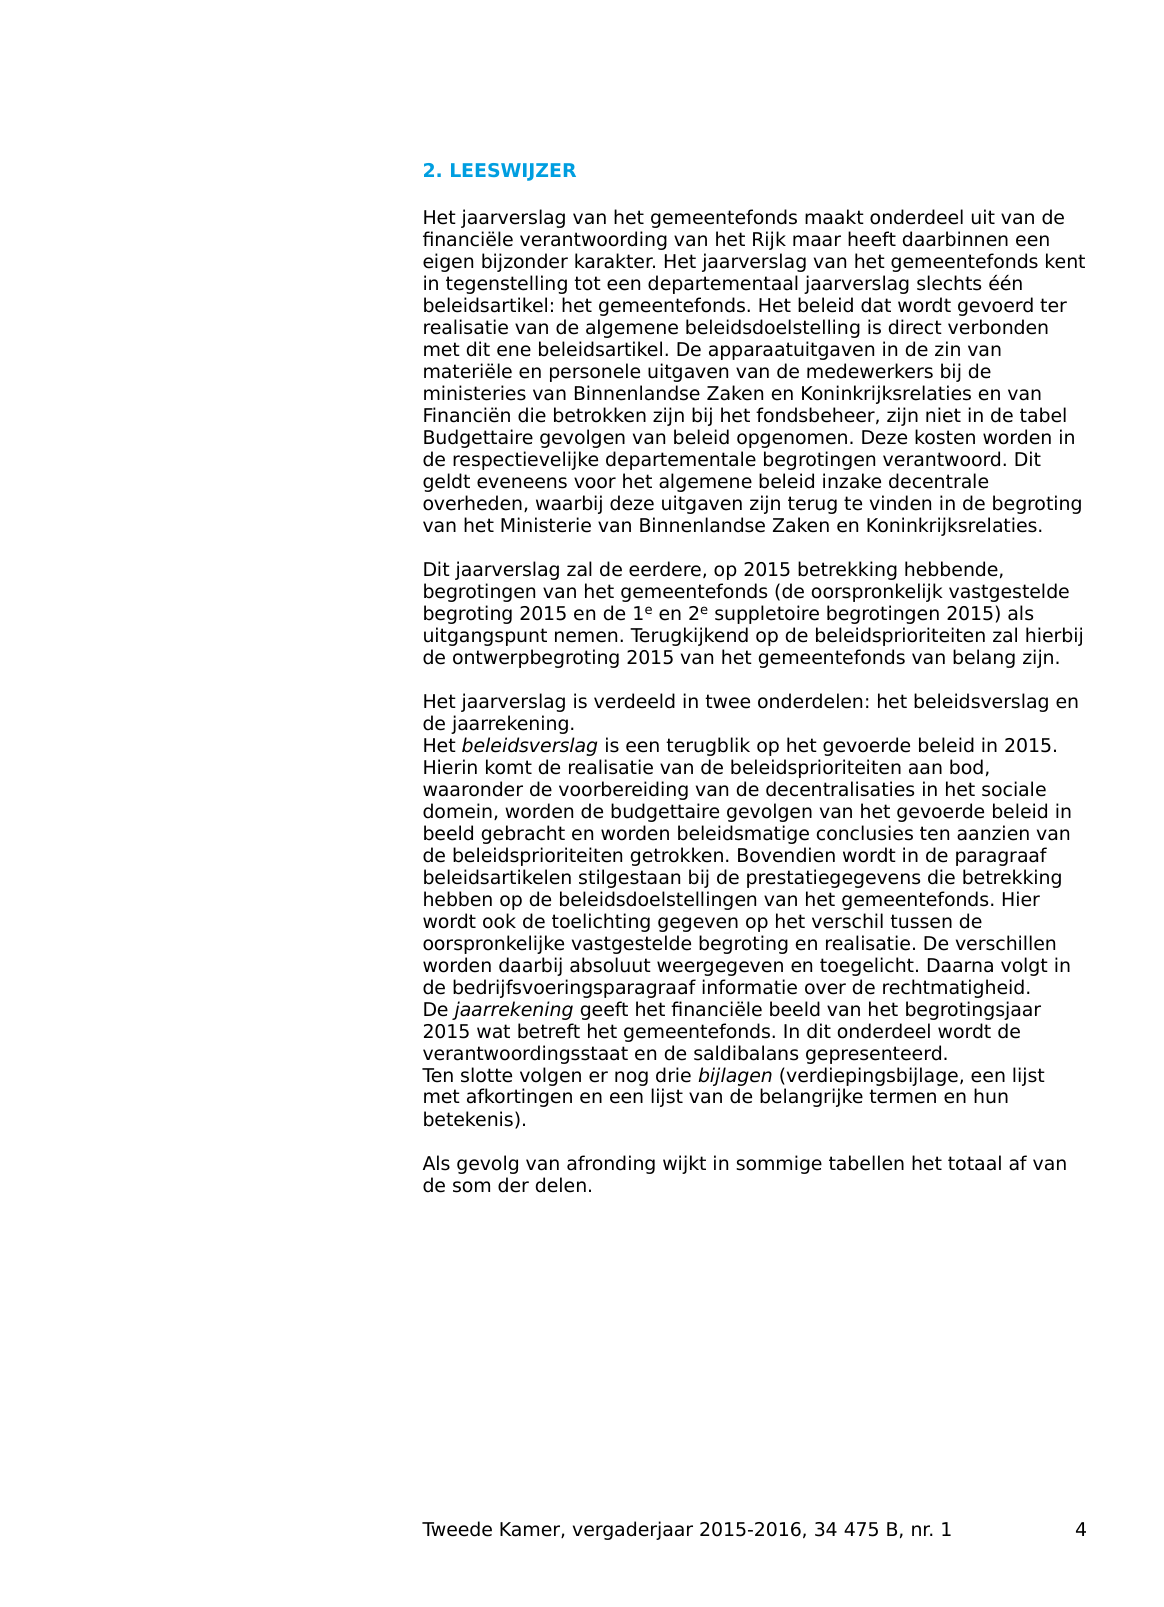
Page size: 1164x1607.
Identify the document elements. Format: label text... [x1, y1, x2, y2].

subtitle 2. LEESWIJZER [422, 160, 1087, 182]
text De jaarrekening geeft het financiële beeld van het begrotingsjaar 2015 wat betreft het gemeentefonds. In dit onderdeel wordt de verantwoordingsstaat en de saldibalans gepresenteerd. [422, 998, 1087, 1064]
text Het jaarverslag is verdeeld in twee onderdelen: het beleidsverslag en de jaarrekening. [422, 691, 1087, 735]
text Dit jaarverslag zal de eerdere, op 2015 betrekking hebbende, begrotingen van het gemeentefonds (de oorspronkelijk vastgestelde begroting 2015 en de 1e en 2e suppletoire begrotingen 2015) als uitgangspunt nemen. Terugkijkend op de beleidsprioriteiten zal hierbij de ontwerpbegroting 2015 van het gemeentefonds van belang zijn. [422, 559, 1087, 669]
text Het jaarverslag van het gemeentefonds maakt onderdeel uit van de financiële verantwoording van het Rijk maar heeft daarbinnen een eigen bijzonder karakter. Het jaarverslag van het gemeentefonds kent in tegenstelling tot een departementaal jaarverslag slechts één beleidsartikel: het gemeentefonds. Het beleid dat wordt gevoerd ter realisatie van de algemene beleidsdoelstelling is direct verbonden met dit ene beleidsartikel. De apparaatuitgaven in de zin van materiële en personele uitgaven van de medewerkers bij de ministeries van Binnenlandse Zaken en Koninkrijksrelaties en van Financiën die betrokken zijn bij het fondsbeheer, zijn niet in de tabel Budgettaire gevolgen van beleid opgenomen. Deze kosten worden in de respectievelijke departementale begrotingen verantwoord. Dit geldt eveneens voor het algemene beleid inzake decentrale overheden, waarbij deze uitgaven zijn terug te vinden in de begroting van het Ministerie van Binnenlandse Zaken en Koninkrijksrelaties. [422, 207, 1087, 537]
text Als gevolg van afronding wijkt in sommige tabellen het totaal af van de som der delen. [422, 1153, 1087, 1197]
text Ten slotte volgen er nog drie bijlagen (verdiepingsbijlage, een lijst met afkortingen en een lijst van de belangrijke termen en hun betekenis). [422, 1064, 1087, 1130]
text Het beleidsverslag is een terugblik op het gevoerde beleid in 2015. Hierin komt de realisatie van de beleidsprioriteiten aan bod, waaronder de voorbereiding van de decentralisaties in het sociale domein, worden de budgettaire gevolgen van het gevoerde beleid in beeld gebracht en worden beleidsmatige conclusies ten aanzien van de beleidsprioriteiten getrokken. Bovendien wordt in de paragraaf beleidsartikelen stilgestaan bij de prestatiegegevens die betrekking hebben op de beleidsdoelstellingen van het gemeentefonds. Hier wordt ook de toelichting gegeven op het verschil tussen de oorspronkelijke vastgestelde begroting en realisatie. De verschillen worden daarbij absoluut weergegeven en toegelicht. Daarna volgt in de bedrijfsvoeringsparagraaf informatie over de rechtmatigheid. [422, 735, 1087, 998]
